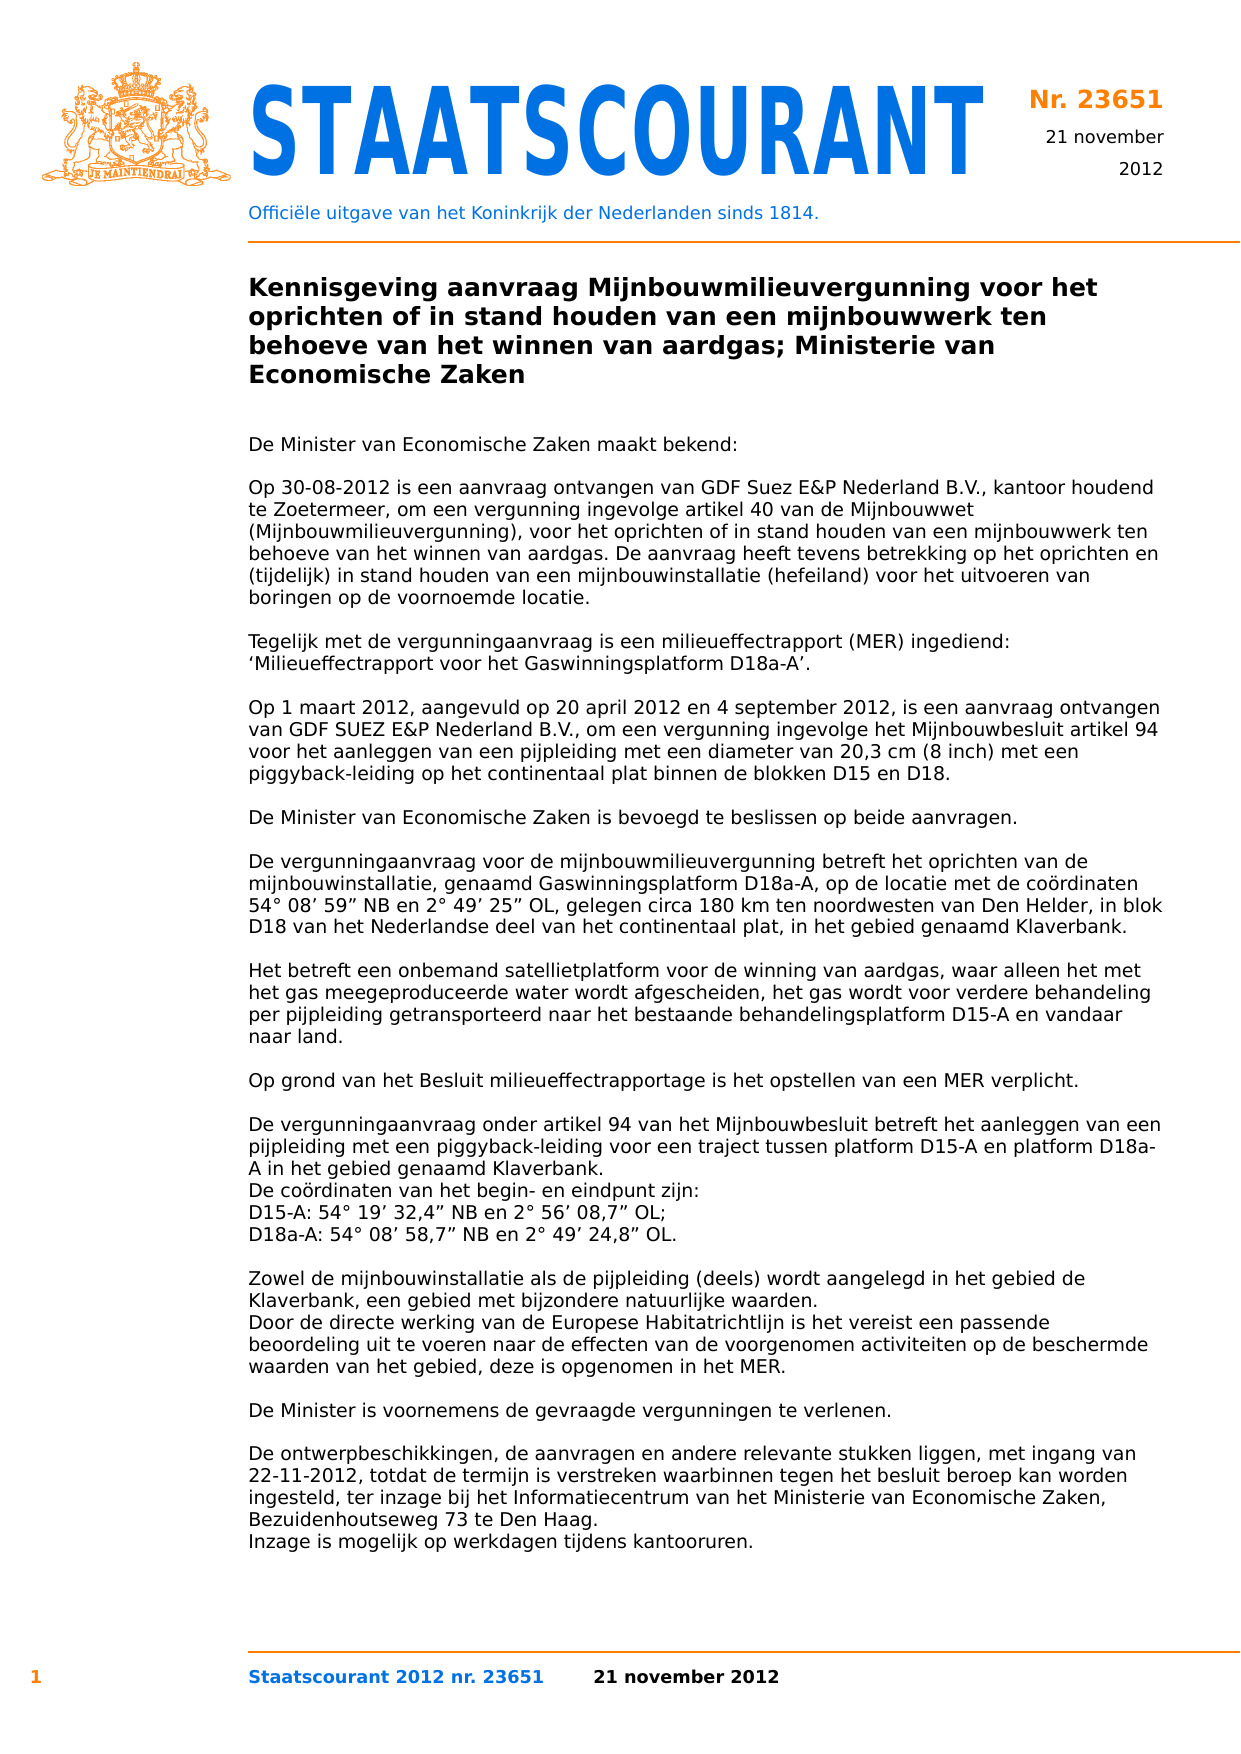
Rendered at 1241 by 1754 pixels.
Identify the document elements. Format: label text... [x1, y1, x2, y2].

picture [41, 62, 231, 186]
text Op 30-08-2012 is een aanvraag ontvangen van GDF Suez E&P Nederland B.V., kantoor houdend te Zoetermeer, om een vergunning ingevolge artikel 40 van de Mijnbouwwet (Mijnbouwmilieuvergunning), voor het oprichten of in stand houden van een mijnbouwwerk ten behoeve van het winnen van aardgas. De aanvraag heeft tevens betrekking op het oprichten en (tijdelijk) in stand houden van een mijnbouwinstallatie (hefeiland) voor het uitvoeren van boringen op de voornoemde locatie. [248, 477, 1163, 609]
text De Minister van Economische Zaken maakt bekend: [248, 433, 1163, 455]
text Zowel de mijnbouwinstallatie als de pijpleiding (deels) wordt aangelegd in het gebied de Klaverbank, een gebied met bijzondere natuurlijke waarden. [248, 1268, 1163, 1312]
text Op grond van het Besluit milieueffectrapportage is het opstellen van een MER verplicht. [248, 1070, 1163, 1092]
subtitle Kennisgeving aanvraag Mijnbouwmilieuvergunning voor het oprichten of in stand houden van een mijnbouwwerk ten behoeve van het winnen van aardgas; Ministerie van Economische Zaken [248, 273, 1163, 390]
table_cell 21 november [998, 121, 1240, 153]
text De ontwerpbeschikkingen, de aanvragen en andere relevante stukken liggen, met ingang van 22-11-2012, totdat de termijn is verstreken waarbinnen tegen het besluit beroep kan worden ingesteld, ter inzage bij het Informatiecentrum van het Ministerie van Economische Zaken, Bezuidenhoutseweg 73 te Den Haag. [248, 1443, 1163, 1531]
table_cell 2012 [998, 153, 1240, 203]
text De vergunningaanvraag onder artikel 94 van het Mijnbouwbesluit betreft het aanleggen van een pijpleiding met een piggyback-leiding voor een traject tussen platform D15-A en platform D18a-A in het gebied genaamd Klaverbank. [248, 1114, 1163, 1180]
text De Minister van Economische Zaken is bevoegd te beslissen op beide aanvragen. [248, 807, 1163, 829]
text Op 1 maart 2012, aangevuld op 20 april 2012 en 4 september 2012, is een aanvraag ontvangen van GDF SUEZ E&P Nederland B.V., om een vergunning ingevolge het Mijnbouwbesluit artikel 94 voor het aanleggen van een pijpleiding met een diameter van 20,3 cm (8 inch) met een piggyback-leiding op het continentaal plat binnen de blokken D15 en D18. [248, 697, 1163, 785]
table_header [25, 62, 248, 241]
table_header Nr. 23651 [998, 62, 1240, 121]
text De coördinaten van het begin- en eindpunt zijn: [248, 1180, 1163, 1202]
text De Minister is voornemens de gevraagde vergunningen te verlenen. [248, 1399, 1163, 1421]
text D15-A: 54° 19’ 32,4” NB en 2° 56’ 08,7” OL; [248, 1202, 1163, 1224]
table_header STAATSCOURANT [248, 62, 998, 203]
text Door de directe werking van de Europese Habitatrichtlijn is het vereist een passende beoordeling uit te voeren naar de effecten van de voorgenomen activiteiten op de beschermde waarden van het gebied, deze is opgenomen in het MER. [248, 1312, 1163, 1378]
text De vergunningaanvraag voor de mijnbouwmilieuvergunning betreft het oprichten van de mijnbouwinstallatie, genaamd Gaswinningsplatform D18a-A, op de locatie met de coördinaten 54° 08’ 59” NB en 2° 49’ 25” OL, gelegen circa 180 km ten noordwesten van Den Helder, in blok D18 van het Nederlandse deel van het continentaal plat, in het gebied genaamd Klaverbank. [248, 851, 1163, 938]
text Inzage is mogelijk op werkdagen tijdens kantooruren. [248, 1531, 1163, 1553]
text Tegelijk met de vergunningaanvraag is een milieueffectrapport (MER) ingediend: ‘Milieueffectrapport voor het Gaswinningsplatform D18a-A’. [248, 631, 1163, 675]
text Het betreft een onbemand satellietplatform voor de winning van aardgas, waar alleen het met het gas meegeproduceerde water wordt afgescheiden, het gas wordt voor verdere behandeling per pijpleiding getransporteerd naar het bestaande behandelingsplatform D15-A en vandaar naar land. [248, 960, 1163, 1048]
table_cell Officiële uitgave van het Koninkrijk der Nederlanden sinds 1814. [248, 203, 1240, 241]
text D18a-A: 54° 08’ 58,7” NB en 2° 49’ 24,8” OL. [248, 1224, 1163, 1246]
